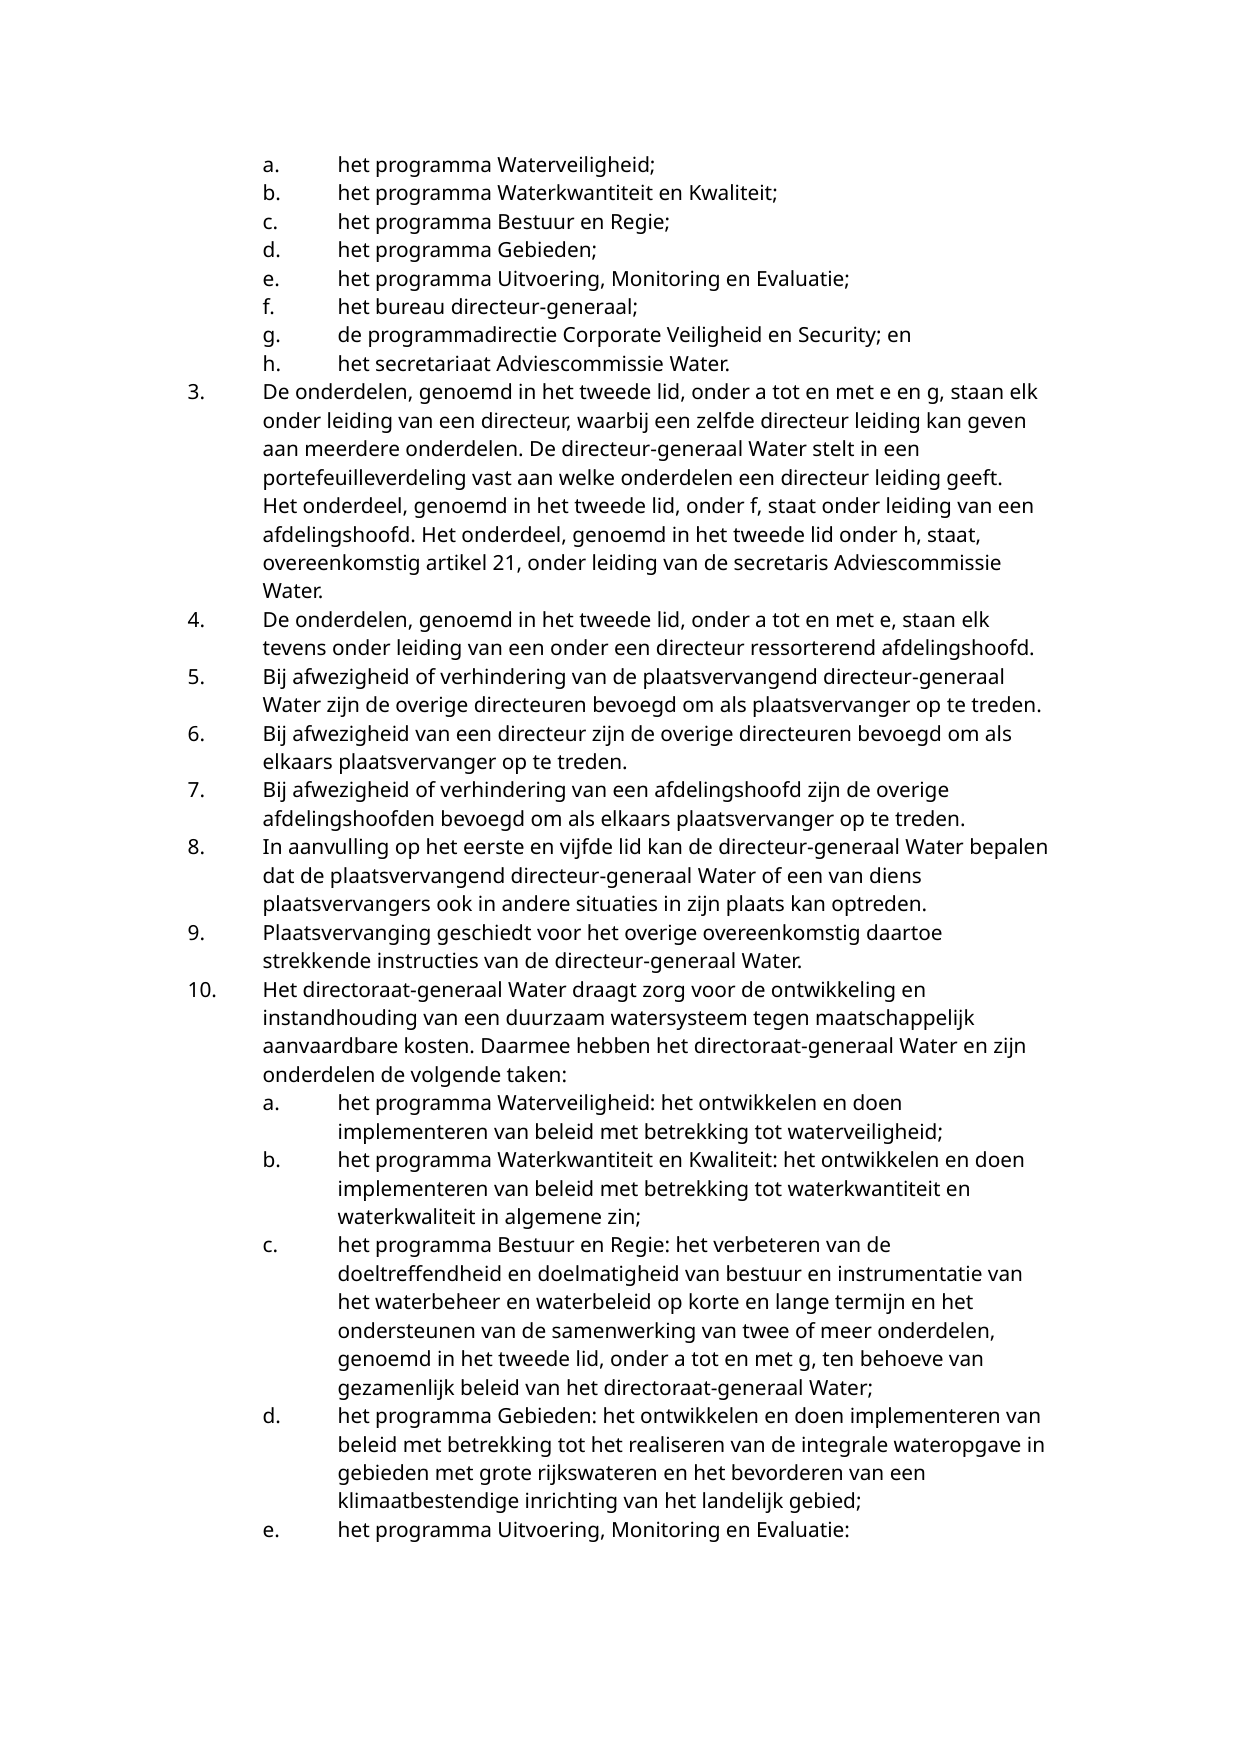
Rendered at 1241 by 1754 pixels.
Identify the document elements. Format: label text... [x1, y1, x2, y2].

list Bij afwezigheid van een directeur zijn de overige directeuren bevoegd om als elkaars plaatsvervanger op te treden. [187, 719, 1053, 776]
list het programma Bestuur en Regie: het verbeteren van de doeltreffendheid en doelmatigheid van bestuur en instrumentatie van het waterbeheer en waterbeleid op korte en lange termijn en het ondersteunen van de samenwerking van twee of meer onderdelen, genoemd in het tweede lid, onder a tot en met g, ten behoeve van gezamenlijk beleid van het directoraat-generaal Water; [262, 1231, 1053, 1401]
list Het onderdeel, genoemd in het tweede lid, onder f, staat onder leiding van een afdelingshoofd. Het onderdeel, genoemd in het tweede lid onder h, staat, overeenkomstig artikel 21, onder leiding van de secretaris Adviescommissie Water. [187, 491, 1053, 605]
list het programma Bestuur en Regie; [262, 207, 1053, 235]
list het programma Waterveiligheid: het ontwikkelen en doen implementeren van beleid met betrekking tot waterveiligheid; [262, 1088, 1053, 1145]
list het programma Waterveiligheid; [262, 150, 1053, 178]
list het programma Uitvoering, Monitoring en Evaluatie: [262, 1515, 1053, 1543]
list Het directoraat-generaal Water draagt zorg voor de ontwikkeling en instandhouding van een duurzaam watersysteem tegen maatschappelijk aanvaardbare kosten. Daarmee hebben het directoraat-generaal Water en zijn onderdelen de volgende taken: [187, 975, 1053, 1088]
list het programma Gebieden: het ontwikkelen en doen implementeren van beleid met betrekking tot het realiseren van de integrale wateropgave in gebieden met grote rijkswateren en het bevorderen van een klimaatbestendige inrichting van het landelijk gebied; [262, 1401, 1053, 1515]
list het programma Gebieden; [262, 235, 1053, 264]
list De onderdelen, genoemd in het tweede lid, onder a tot en met e en g, staan elk onder leiding van een directeur, waarbij een zelfde directeur leiding kan geven aan meerdere onderdelen. De directeur-generaal Water stelt in een portefeuilleverdeling vast aan welke onderdelen een directeur leiding geeft. [187, 377, 1053, 491]
list Bij afwezigheid of verhindering van een afdelingshoofd zijn de overige afdelingshoofden bevoegd om als elkaars plaatsvervanger op te treden. [187, 776, 1053, 832]
list het programma Waterkwantiteit en Kwaliteit; [262, 178, 1053, 207]
list In aanvulling op het eerste en vijfde lid kan de directeur-generaal Water bepalen dat de plaatsvervangend directeur-generaal Water of een van diens plaatsvervangers ook in andere situaties in zijn plaats kan optreden. [187, 832, 1053, 918]
list de programmadirectie Corporate Veiligheid en Security; en [262, 321, 1053, 349]
list het programma Waterkwantiteit en Kwaliteit: het ontwikkelen en doen implementeren van beleid met betrekking tot waterkwantiteit en waterkwaliteit in algemene zin; [262, 1145, 1053, 1231]
list De onderdelen, genoemd in het tweede lid, onder a tot en met e, staan elk tevens onder leiding van een onder een directeur ressorterend afdelingshoofd. [187, 605, 1053, 662]
list Plaatsvervanging geschiedt voor het overige overeenkomstig daartoe strekkende instructies van de directeur-generaal Water. [187, 918, 1053, 975]
list het secretariaat Adviescommissie Water. [262, 349, 1053, 377]
list Bij afwezigheid of verhindering van de plaatsvervangend directeur-generaal Water zijn de overige directeuren bevoegd om als plaatsvervanger op te treden. [187, 662, 1053, 719]
list het programma Uitvoering, Monitoring en Evaluatie; [262, 264, 1053, 292]
list het bureau directeur-generaal; [262, 292, 1053, 321]
